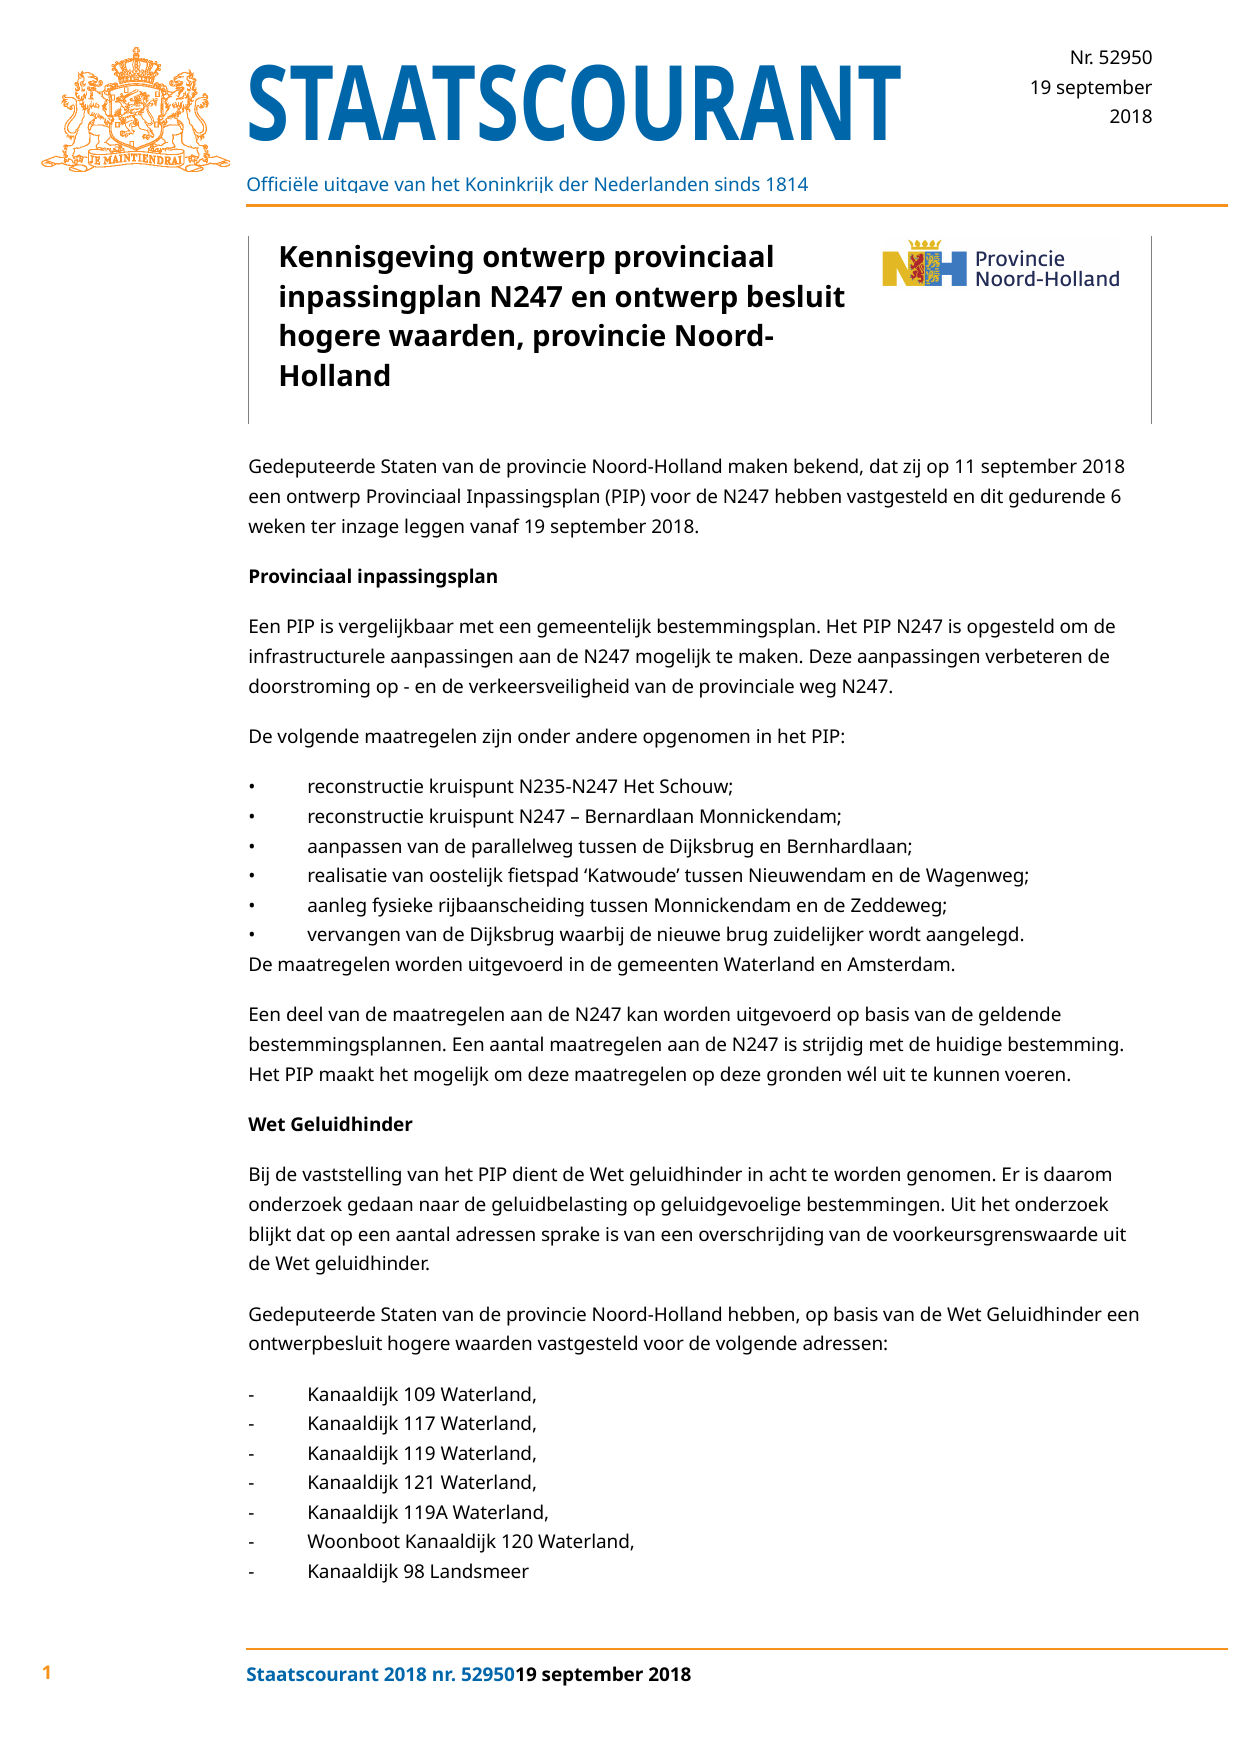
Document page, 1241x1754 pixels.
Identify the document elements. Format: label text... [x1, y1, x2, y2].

list aanpassen van de parallelweg tussen de Dijksbrug en Bernhardlaan; [248, 833, 1152, 858]
list Kanaaldijk 119A Waterland, [248, 1499, 1152, 1525]
list reconstructie kruispunt N247 – Bernardlaan Monnickendam; [248, 803, 1152, 829]
text Bij de vaststelling van het PIP dient de Wet geluidhinder in acht te worden genomen. Er is daarom onderzoek gedaan naar de geluidbelasting op geluidgevoelige bestemmingen. Uit het onderzoek blijkt dat op een aantal adressen sprake is van een overschrijding van de voorkeursgrenswaarde uit de Wet geluidhinder. [248, 1162, 1152, 1276]
picture [41, 47, 231, 172]
text Gedeputeerde Staten van de provincie Noord-Holland hebben, op basis van de Wet Geluidhinder een ontwerpbesluit hogere waarden vastgesteld voor de volgende adressen: [248, 1301, 1152, 1356]
list vervangen van de Dijksbrug waarbij de nieuwe brug zuidelijker wordt aangelegd. [248, 922, 1152, 947]
picture [882, 236, 1119, 291]
list reconstructie kruispunt N235-N247 Het Schouw; [248, 774, 1152, 799]
list aanleg fysieke rijbaanscheiding tussen Monnickendam en de Zeddeweg; [248, 892, 1152, 918]
text Provinciaal inpassingsplan [248, 563, 1152, 589]
text De volgende maatregelen zijn onder andere opgenomen in het PIP: [248, 723, 1152, 749]
list Kanaaldijk 117 Waterland, [248, 1410, 1152, 1436]
list Woonboot Kanaaldijk 120 Waterland, [248, 1529, 1152, 1554]
text Gedeputeerde Staten van de provincie Noord-Holland maken bekend, dat zij op 11 september 2018 een ontwerp Provinciaal Inpassingsplan (PIP) voor de N247 hebben vastgesteld en dit gedurende 6 weken ter inzage leggen vanaf 19 september 2018. [248, 454, 1152, 538]
text Wet Geluidhinder [248, 1111, 1152, 1137]
list Kanaaldijk 119 Waterland, [248, 1440, 1152, 1466]
text Een deel van de maatregelen aan de N247 kan worden uitgevoerd op basis van de geldende bestemmingsplannen. Een aantal maatregelen aan de N247 is strijdig met de huidige bestemming. Het PIP maakt het mogelijk om deze maatregelen op deze gronden wél uit te kunnen voeren. [248, 1002, 1152, 1086]
list Kanaaldijk 98 Landsmeer [248, 1558, 1152, 1584]
table_header [850, 236, 1151, 424]
text De maatregelen worden uitgevoerd in de gemeenten Waterland en Amsterdam. [248, 951, 1152, 977]
list Kanaaldijk 121 Waterland, [248, 1469, 1152, 1495]
text Een PIP is vergelijkbaar met een gemeentelijk bestemmingsplan. Het PIP N247 is opgesteld om de infrastructurele aanpassingen aan de N247 mogelijk te maken. Deze aanpassingen verbeteren de doorstroming op - en de verkeersveiligheid van de provinciale weg N247. [248, 614, 1152, 698]
list Kanaaldijk 109 Waterland, [248, 1381, 1152, 1406]
list realisatie van oostelijk fietspad ‘Katwoude’ tussen Nieuwendam en de Wagenweg; [248, 862, 1152, 888]
table_header Kennisgeving ontwerp provinciaal inpassingplan N247 en ontwerp besluit hogere waarden, provincie Noord-Holland [249, 236, 850, 424]
